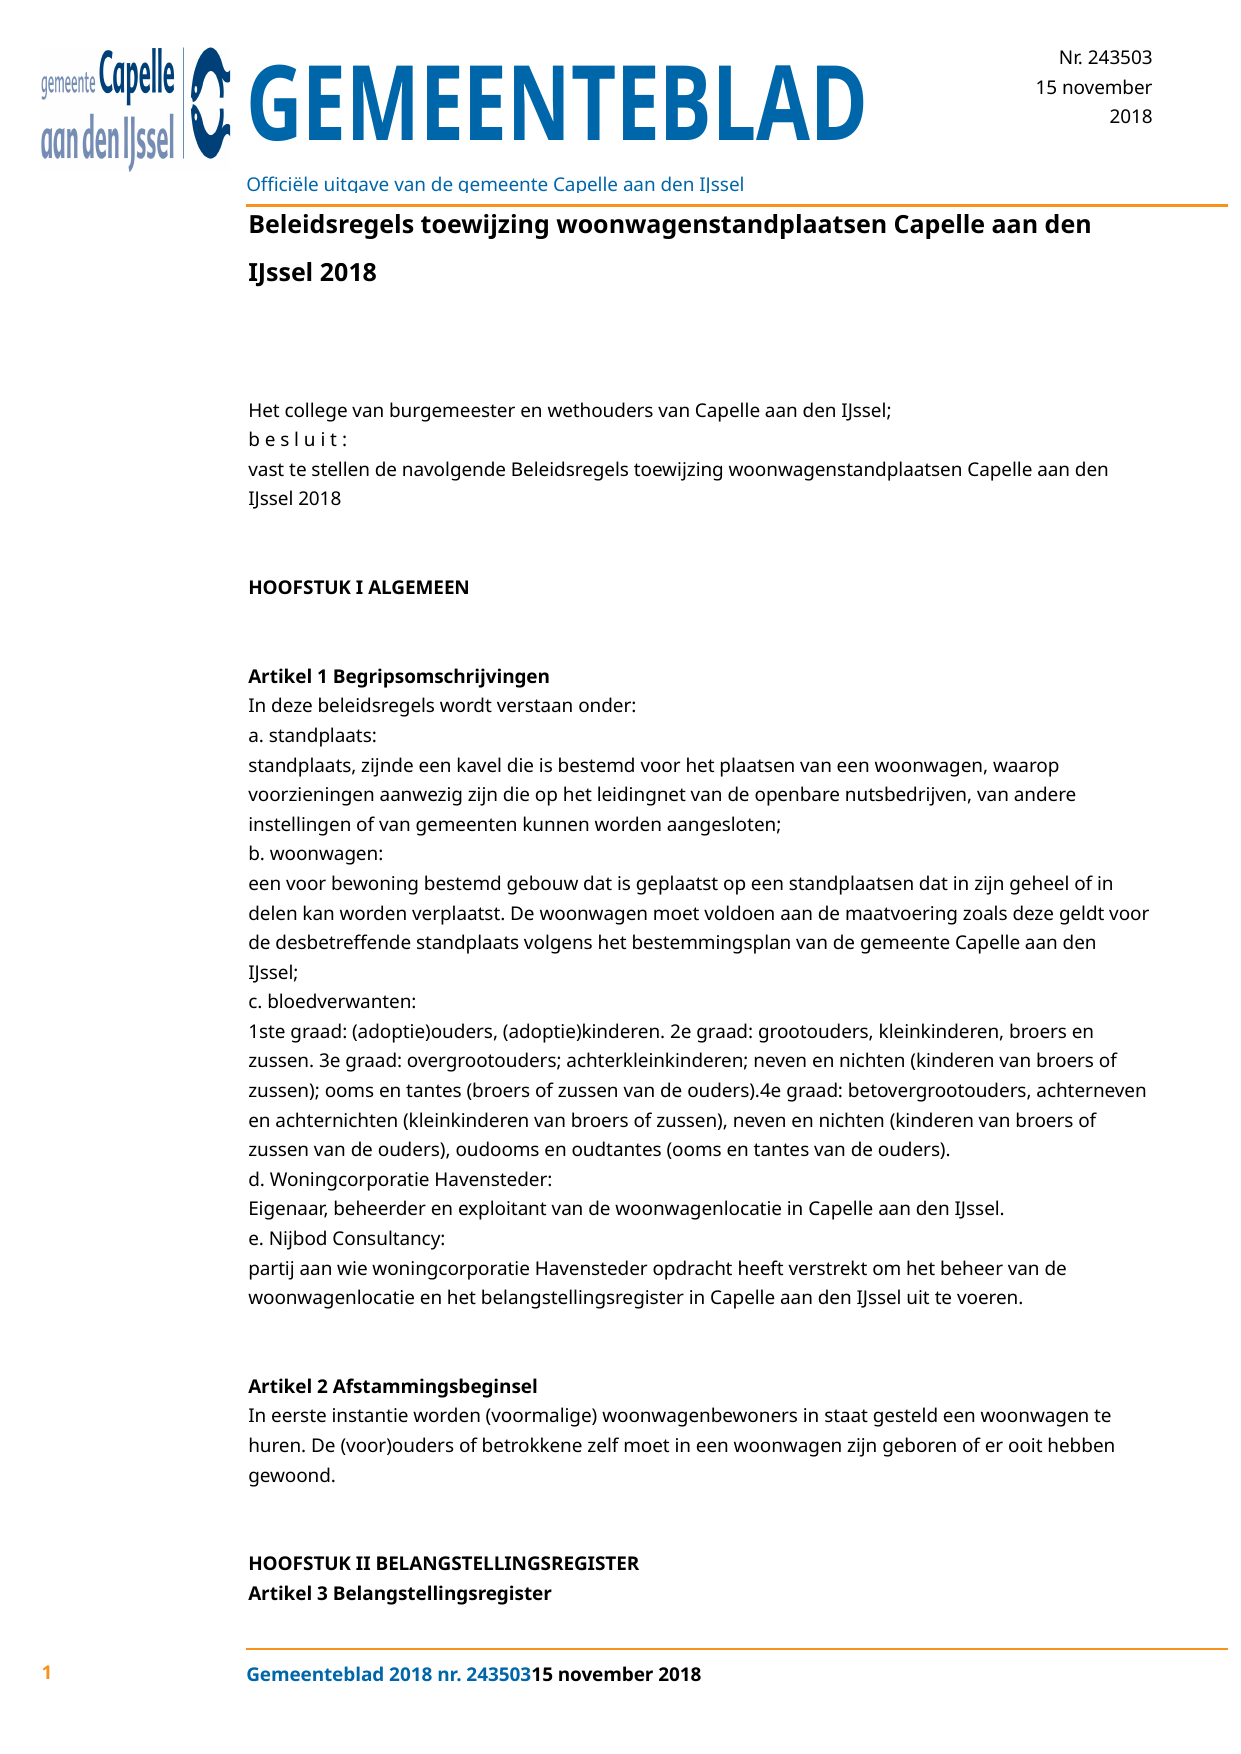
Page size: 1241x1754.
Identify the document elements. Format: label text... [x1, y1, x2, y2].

text In eerste instantie worden (voormalige) woonwagenbewoners in staat gesteld een woonwagen te huren. De (voor)ouders of betrokkene zelf moet in een woonwagen zijn geboren of er ooit hebben gewoond. [248, 1403, 1152, 1487]
text Artikel 3 Belangstellingsregister [248, 1580, 1152, 1606]
text vast te stellen de navolgende Beleidsregels toewijzing woonwagenstandplaatsen Capelle aan den IJssel 2018 [248, 456, 1152, 511]
text HOOFSTUK II BELANGSTELLINGSREGISTER [248, 1551, 1152, 1576]
text standplaats, zijnde een kavel die is bestemd voor het plaatsen van een woonwagen, waarop voorzieningen aanwezig zijn die op het leidingnet van de openbare nutsbedrijven, van andere instellingen of van gemeenten kunnen worden aangesloten; [248, 752, 1152, 837]
text Eigenaar, beheerder en exploitant van de woonwagenlocatie in Capelle aan den IJssel. [248, 1196, 1152, 1221]
text Het college van burgemeester en wethouders van Capelle aan den IJssel; [248, 397, 1152, 422]
text partij aan wie woningcorporatie Havensteder opdracht heeft verstrekt om het beheer van de woonwagenlocatie en het belangstellingsregister in Capelle aan den IJssel uit te voeren. [248, 1255, 1152, 1310]
text c. bloedverwanten: [248, 988, 1152, 1014]
text a. standplaats: [248, 722, 1152, 748]
text HOOFSTUK I ALGEMEEN [248, 574, 1152, 600]
text Artikel 2 Afstammingsbeginsel [248, 1373, 1152, 1399]
text In deze beleidsregels wordt verstaan onder: [248, 693, 1152, 718]
text b e s l u i t : [248, 426, 1152, 452]
text b. woonwagen: [248, 841, 1152, 866]
text Artikel 1 Begripsomschrijvingen [248, 663, 1152, 689]
picture [41, 47, 231, 172]
text 1ste graad: (adoptie)ouders, (adoptie)kinderen. 2e graad: grootouders, kleinkinderen, broers en zussen. 3e graad: overgrootouders; achterkleinkinderen; neven en nichten (kinderen van broers of zussen); ooms en tantes (broers of zussen van de ouders).4e graad: betovergrootouders, achterneven en achternichten (kleinkinderen van broers of zussen), neven en nichten (kinderen van broers of zussen van de ouders), oudooms en oudtantes (ooms en tantes van de ouders). [248, 1018, 1152, 1162]
text Beleidsregels toewijzing woonwagenstandplaatsen Capelle aan den IJssel 2018 [248, 207, 1152, 288]
text een voor bewoning bestemd gebouw dat is geplaatst op een standplaatsen dat in zijn geheel of in delen kan worden verplaatst. De woonwagen moet voldoen aan de maatvoering zoals deze geldt voor de desbetreffende standplaats volgens het bestemmingsplan van de gemeente Capelle aan den IJssel; [248, 870, 1152, 984]
text d. Woningcorporatie Havensteder: [248, 1166, 1152, 1192]
text e. Nijbod Consultancy: [248, 1225, 1152, 1251]
